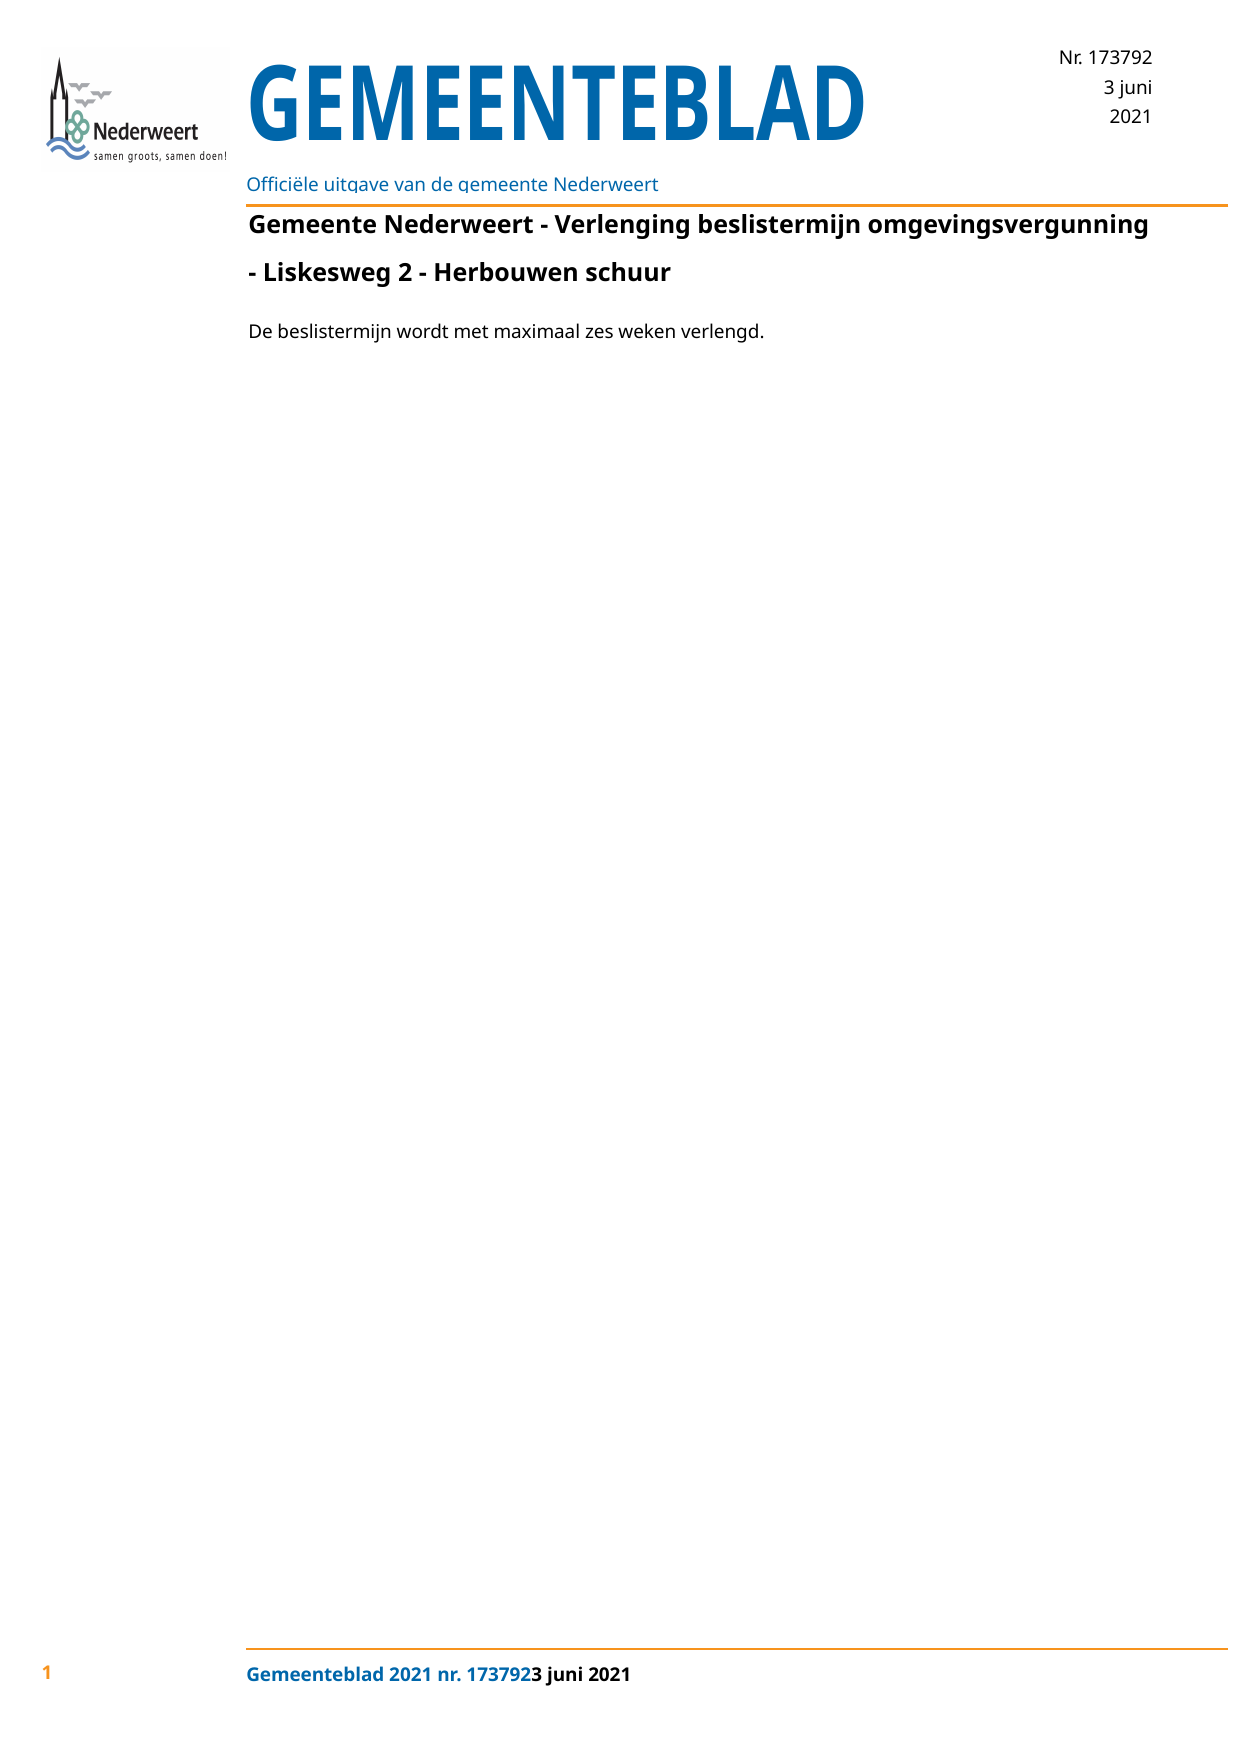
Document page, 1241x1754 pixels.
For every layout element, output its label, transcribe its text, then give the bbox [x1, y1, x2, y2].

picture [41, 47, 231, 172]
text De beslistermijn wordt met maximaal zes weken verlengd. [248, 318, 1152, 344]
text Gemeente Nederweert - Verlenging beslistermijn omgevingsvergunning - Liskesweg 2 - Herbouwen schuur [248, 207, 1152, 288]
